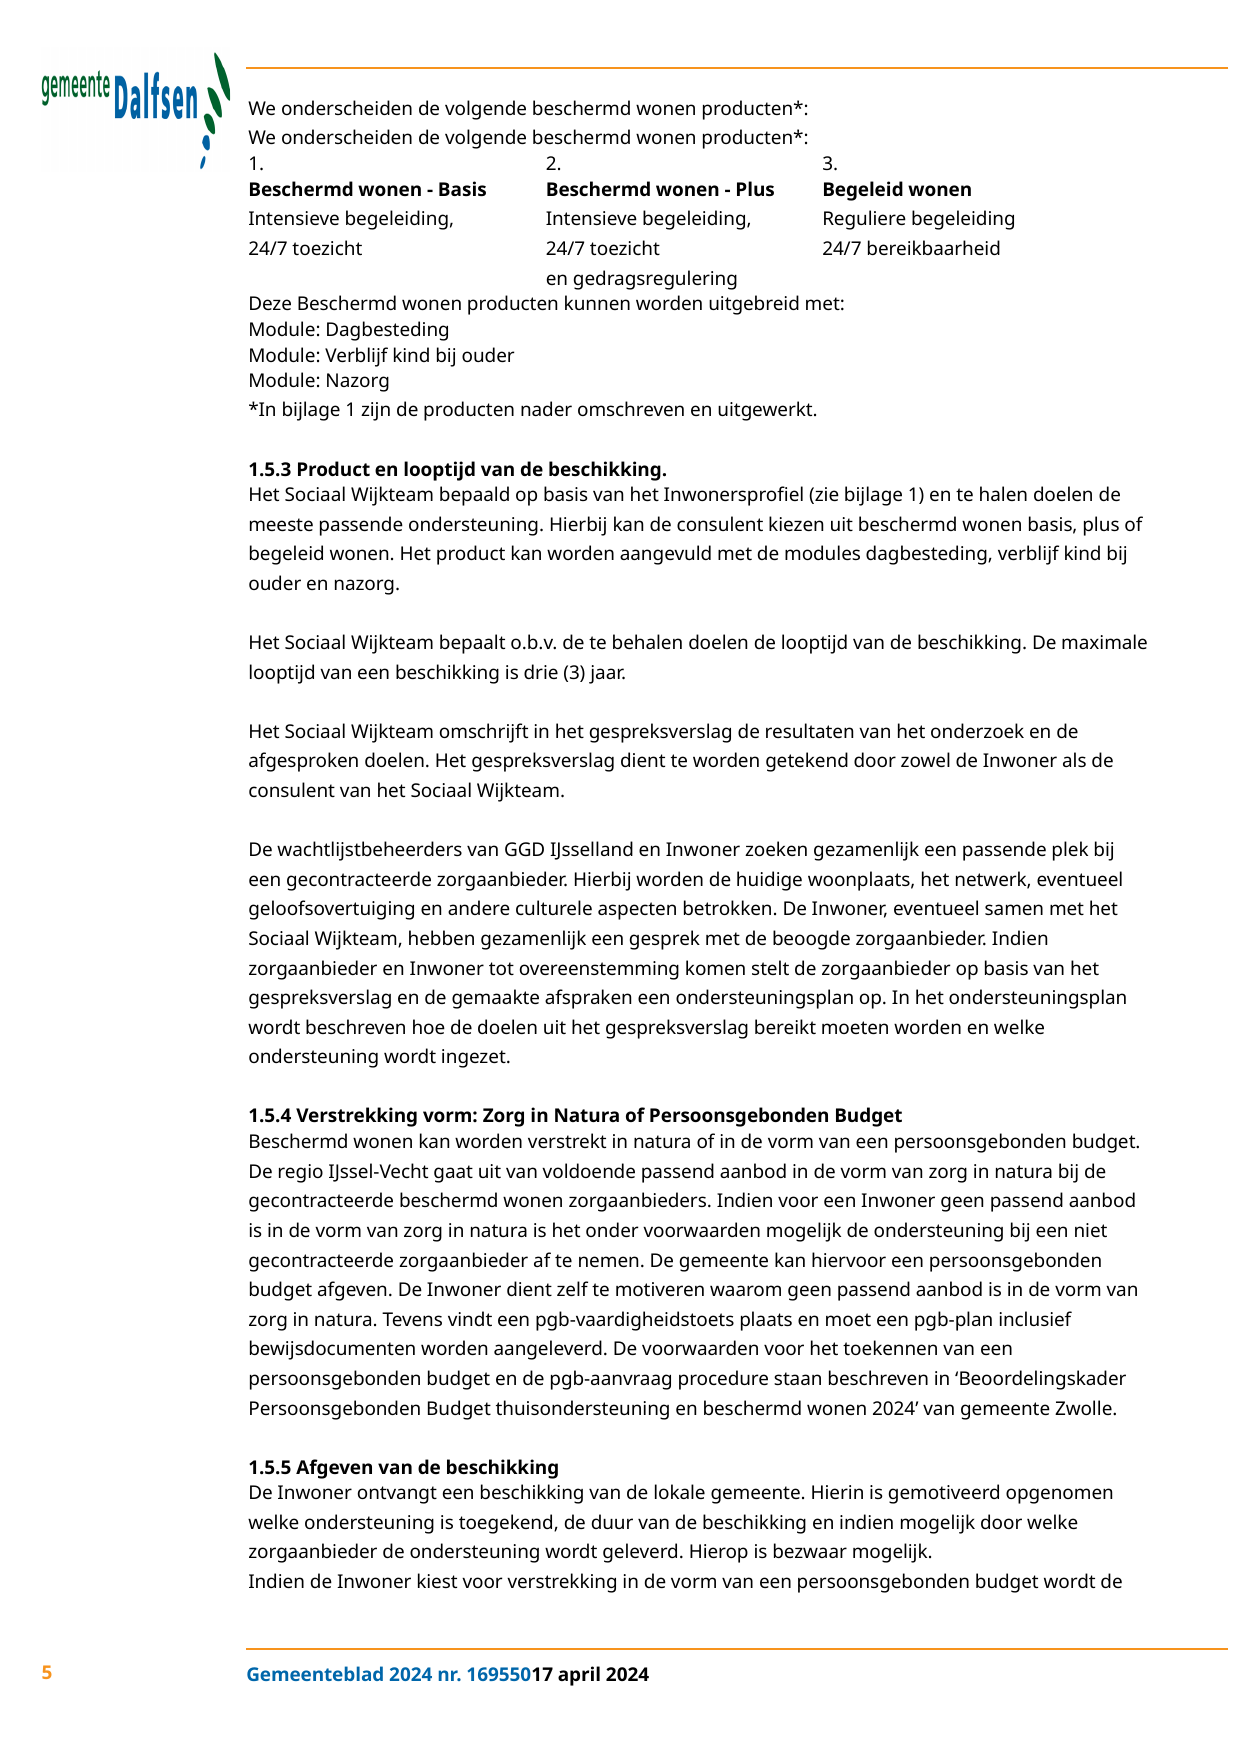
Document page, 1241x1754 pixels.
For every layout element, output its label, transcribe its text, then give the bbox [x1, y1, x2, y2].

table_cell 3. [822, 150, 1152, 176]
table_cell Module: Verblijf kind bij ouder [248, 342, 1152, 368]
table_cell Beschermd wonen - Basis Intensieve begeleiding, 24/7 toezicht [248, 176, 546, 290]
table_cell Module: Dagbesteding [248, 316, 1152, 342]
text Beschermd wonen kan worden verstrekt in natura of in de vorm van een persoonsgebonden budget. De regio IJssel-Vecht gaat uit van voldoende passend aanbod in de vorm van zorg in natura bij de gecontracteerde beschermd wonen zorgaanbieders. Indien voor een Inwoner geen passend aanbod is in de vorm van zorg in natura is het onder voorwaarden mogelijk de ondersteuning bij een niet gecontracteerde zorgaanbieder af te nemen. De gemeente kan hiervoor een persoonsgebonden budget afgeven. De Inwoner dient zelf te motiveren waarom geen passend aanbod is in de vorm van zorg in natura. Tevens vindt een pgb-vaardigheidstoets plaats en moet een pgb-plan inclusief bewijsdocumenten worden aangeleverd. De voorwaarden voor het toekennen van een persoonsgebonden budget en de pgb-aanvraag procedure staan beschreven in ‘Beoordelingskader Persoonsgebonden Budget thuisondersteuning en beschermd wonen 2024’ van gemeente Zwolle. [248, 1128, 1152, 1420]
text 1.5.3 Product en looptijd van de beschikking. [248, 456, 1152, 481]
text Indien de Inwoner kiest voor verstrekking in de vorm van een persoonsgebonden budget wordt de [248, 1568, 1152, 1594]
table_cell Beschermd wonen - Plus Intensieve begeleiding, 24/7 toezicht en gedragsregulering [546, 176, 822, 290]
text Het Sociaal Wijkteam omschrijft in het gespreksverslag de resultaten van het onderzoek en de afgesproken doelen. Het gespreksverslag dient te worden getekend door zowel de Inwoner als de consulent van het Sociaal Wijkteam. [248, 718, 1152, 803]
text De wachtlijstbeheerders van GGD IJsselland en Inwoner zoeken gezamenlijk een passende plek bij een gecontracteerde zorgaanbieder. Hierbij worden de huidige woonplaats, het netwerk, eventueel geloofsovertuiging en andere culturele aspecten betrokken. De Inwoner, eventueel samen met het Sociaal Wijkteam, hebben gezamenlijk een gesprek met de beoogde zorgaanbieder. Indien zorgaanbieder en Inwoner tot overeenstemming komen stelt de zorgaanbieder op basis van het gespreksverslag en de gemaakte afspraken een ondersteuningsplan op. In het ondersteuningsplan wordt beschreven hoe de doelen uit het gespreksverslag bereikt moeten worden en welke ondersteuning wordt ingezet. [248, 836, 1152, 1069]
text 1.5.5 Afgeven van de beschikking [248, 1454, 1152, 1479]
text We onderscheiden de volgende beschermd wonen producten*: [248, 95, 1152, 121]
text Het Sociaal Wijkteam bepaalt o.b.v. de te behalen doelen de looptijd van de beschikking. De maximale looptijd van een beschikking is drie (3) jaar. [248, 629, 1152, 685]
text *In bijlage 1 zijn de producten nader omschreven en uitgewerkt. [248, 397, 1152, 422]
table_cell Module: Nazorg [248, 368, 1152, 393]
text De Inwoner ontvangt een beschikking van de lokale gemeente. Hierin is gemotiveerd opgenomen welke ondersteuning is toegekend, de duur van de beschikking en indien mogelijk door welke zorgaanbieder de ondersteuning wordt geleverd. Hierop is bezwaar mogelijk. [248, 1479, 1152, 1564]
table_cell 1. [248, 150, 546, 176]
text Het Sociaal Wijkteam bepaald op basis van het Inwonersprofiel (zie bijlage 1) en te halen doelen de meeste passende ondersteuning. Hierbij kan de consulent kiezen uit beschermd wonen basis, plus of begeleid wonen. Het product kan worden aangevuld met de modules dagbesteding, verblijf kind bij ouder en nazorg. [248, 481, 1152, 596]
table_cell 2. [546, 150, 822, 176]
table_cell Deze Beschermd wonen producten kunnen worden uitgebreid met: [248, 290, 1152, 316]
picture [41, 47, 231, 172]
table_cell Begeleid wonen Reguliere begeleiding 24/7 bereikbaarheid [822, 176, 1152, 290]
table_header We onderscheiden de volgende beschermd wonen producten*: [248, 125, 1152, 150]
text 1.5.4 Verstrekking vorm: Zorg in Natura of Persoonsgebonden Budget [248, 1103, 1152, 1128]
